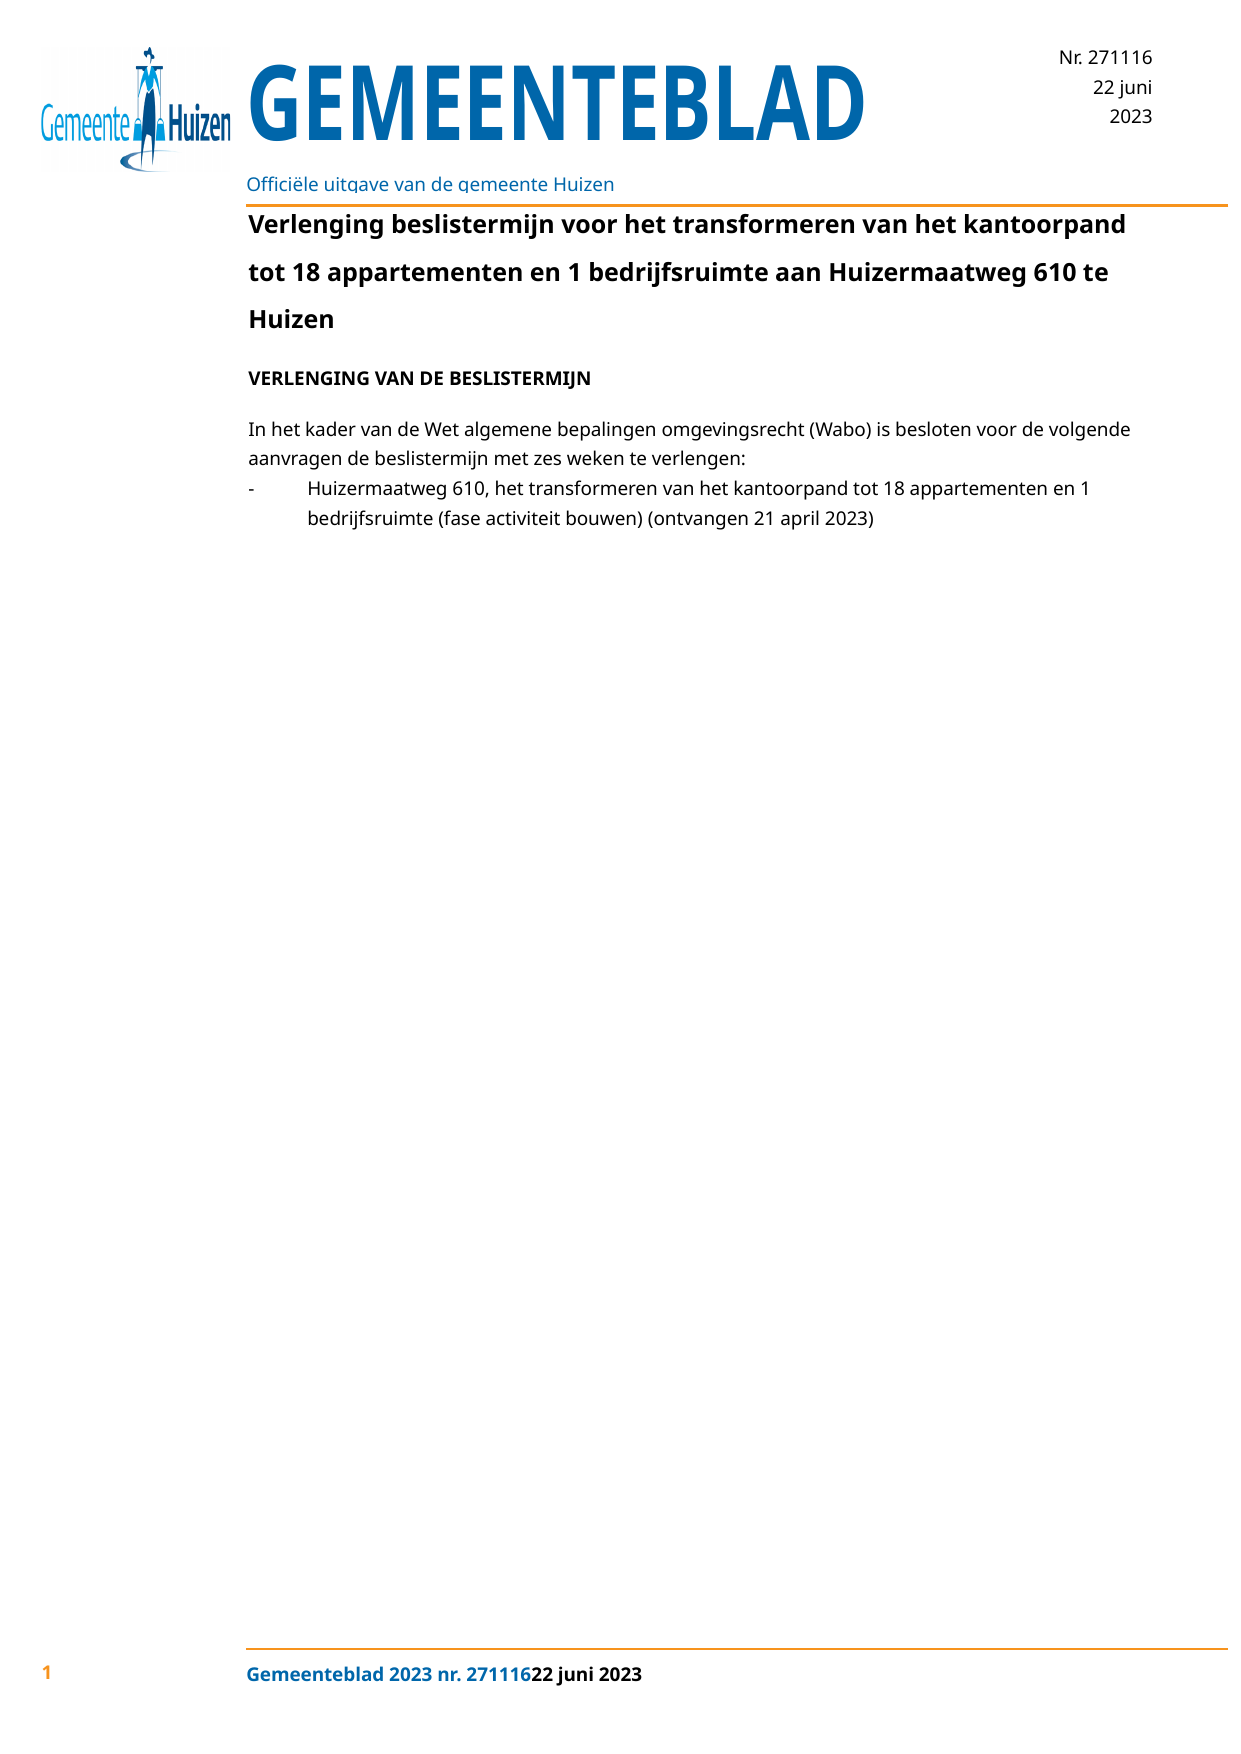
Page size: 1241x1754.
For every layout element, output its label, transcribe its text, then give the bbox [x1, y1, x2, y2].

list Huizermaatweg 610, het transformeren van het kantoorpand tot 18 appartementen en 1 bedrijfsruimte (fase activiteit bouwen) (ontvangen 21 april 2023) [248, 475, 1152, 530]
text Verlenging beslistermijn voor het transformeren van het kantoorpand tot 18 appartementen en 1 bedrijfsruimte aan Huizermaatweg 610 te Huizen [248, 207, 1152, 336]
text VERLENGING VAN DE BESLISTERMIJN [248, 366, 1152, 391]
text In het kader van de Wet algemene bepalingen omgevingsrecht (Wabo) is besloten voor de volgende aanvragen de beslistermijn met zes weken te verlengen: [248, 416, 1152, 471]
picture [41, 47, 231, 172]
